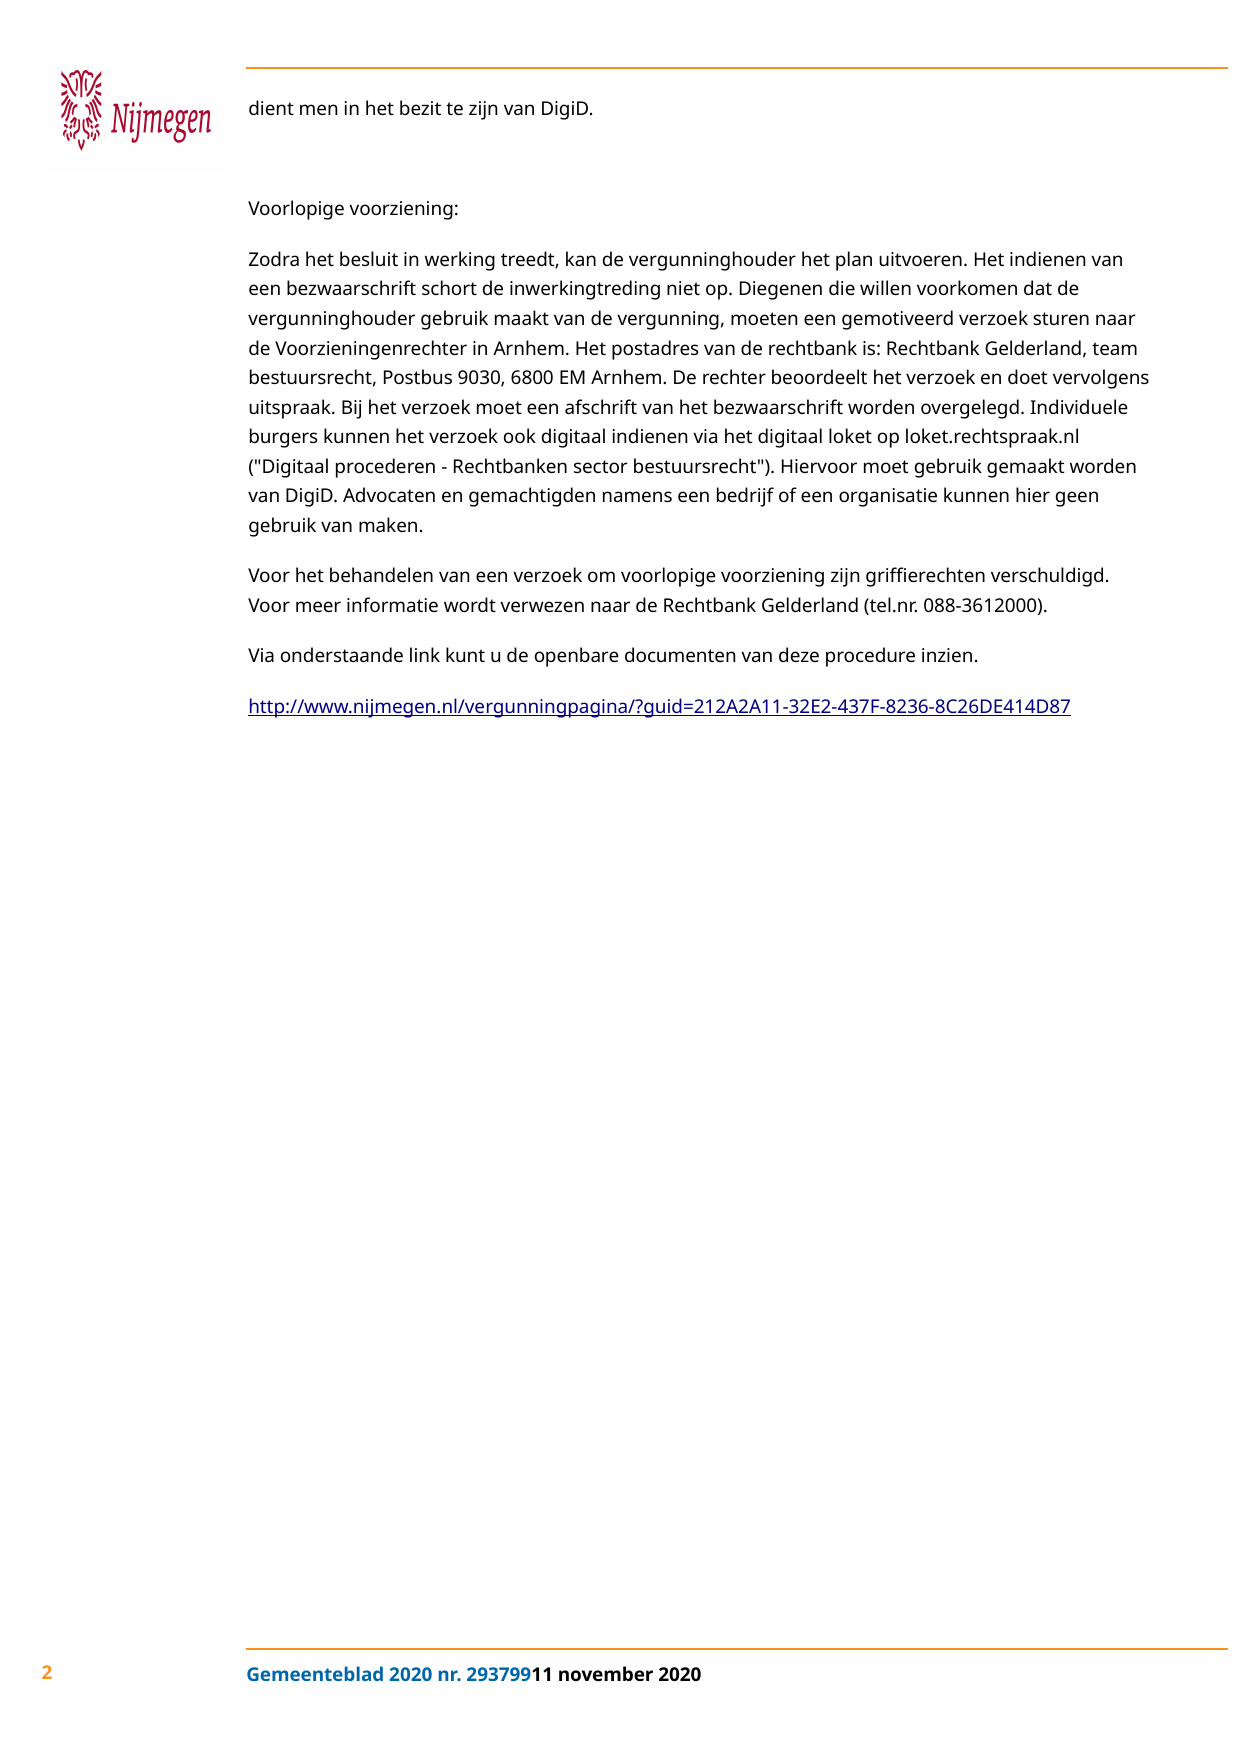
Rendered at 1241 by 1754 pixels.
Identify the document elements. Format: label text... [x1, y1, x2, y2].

text Zodra het besluit in werking treedt, kan de vergunninghouder het plan uitvoeren. Het indienen van een bezwaarschrift schort de inwerkingtreding niet op. Diegenen die willen voorkomen dat de vergunninghouder gebruik maakt van de vergunning, moeten een gemotiveerd verzoek sturen naar de Voorzieningenrechter in Arnhem. Het postadres van de rechtbank is: Rechtbank Gelderland, team bestuursrecht, Postbus 9030, 6800 EM Arnhem. De rechter beoordeelt het verzoek en doet vervolgens uitspraak. Bij het verzoek moet een afschrift van het bezwaarschrift worden overgelegd. Individuele burgers kunnen het verzoek ook digitaal indienen via het digitaal loket op loket.rechtspraak.nl ("Digitaal procederen - Rechtbanken sector bestuursrecht"). Hiervoor moet gebruik gemaakt worden van DigiD. Advocaten en gemachtigden namens een bedrijf of een organisatie kunnen hier geen gebruik van maken. [248, 246, 1152, 538]
text Via onderstaande link kunt u de openbare documenten van deze procedure inzien. [248, 643, 1152, 668]
text http://www.nijmegen.nl/vergunningpagina/?guid=212A2A11-32E2-437F-8236-8C26DE414D87 [248, 693, 1152, 719]
text Voorlopige voorziening: [248, 196, 1152, 221]
text Voor het behandelen van een verzoek om voorlopige voorziening zijn griffierechten verschuldigd. Voor meer informatie wordt verwezen naar de Rechtbank Gelderland (tel.nr. 088-3612000). [248, 563, 1152, 618]
text dient men in het bezit te zijn van DigiD. [248, 95, 1152, 121]
picture [41, 47, 231, 172]
